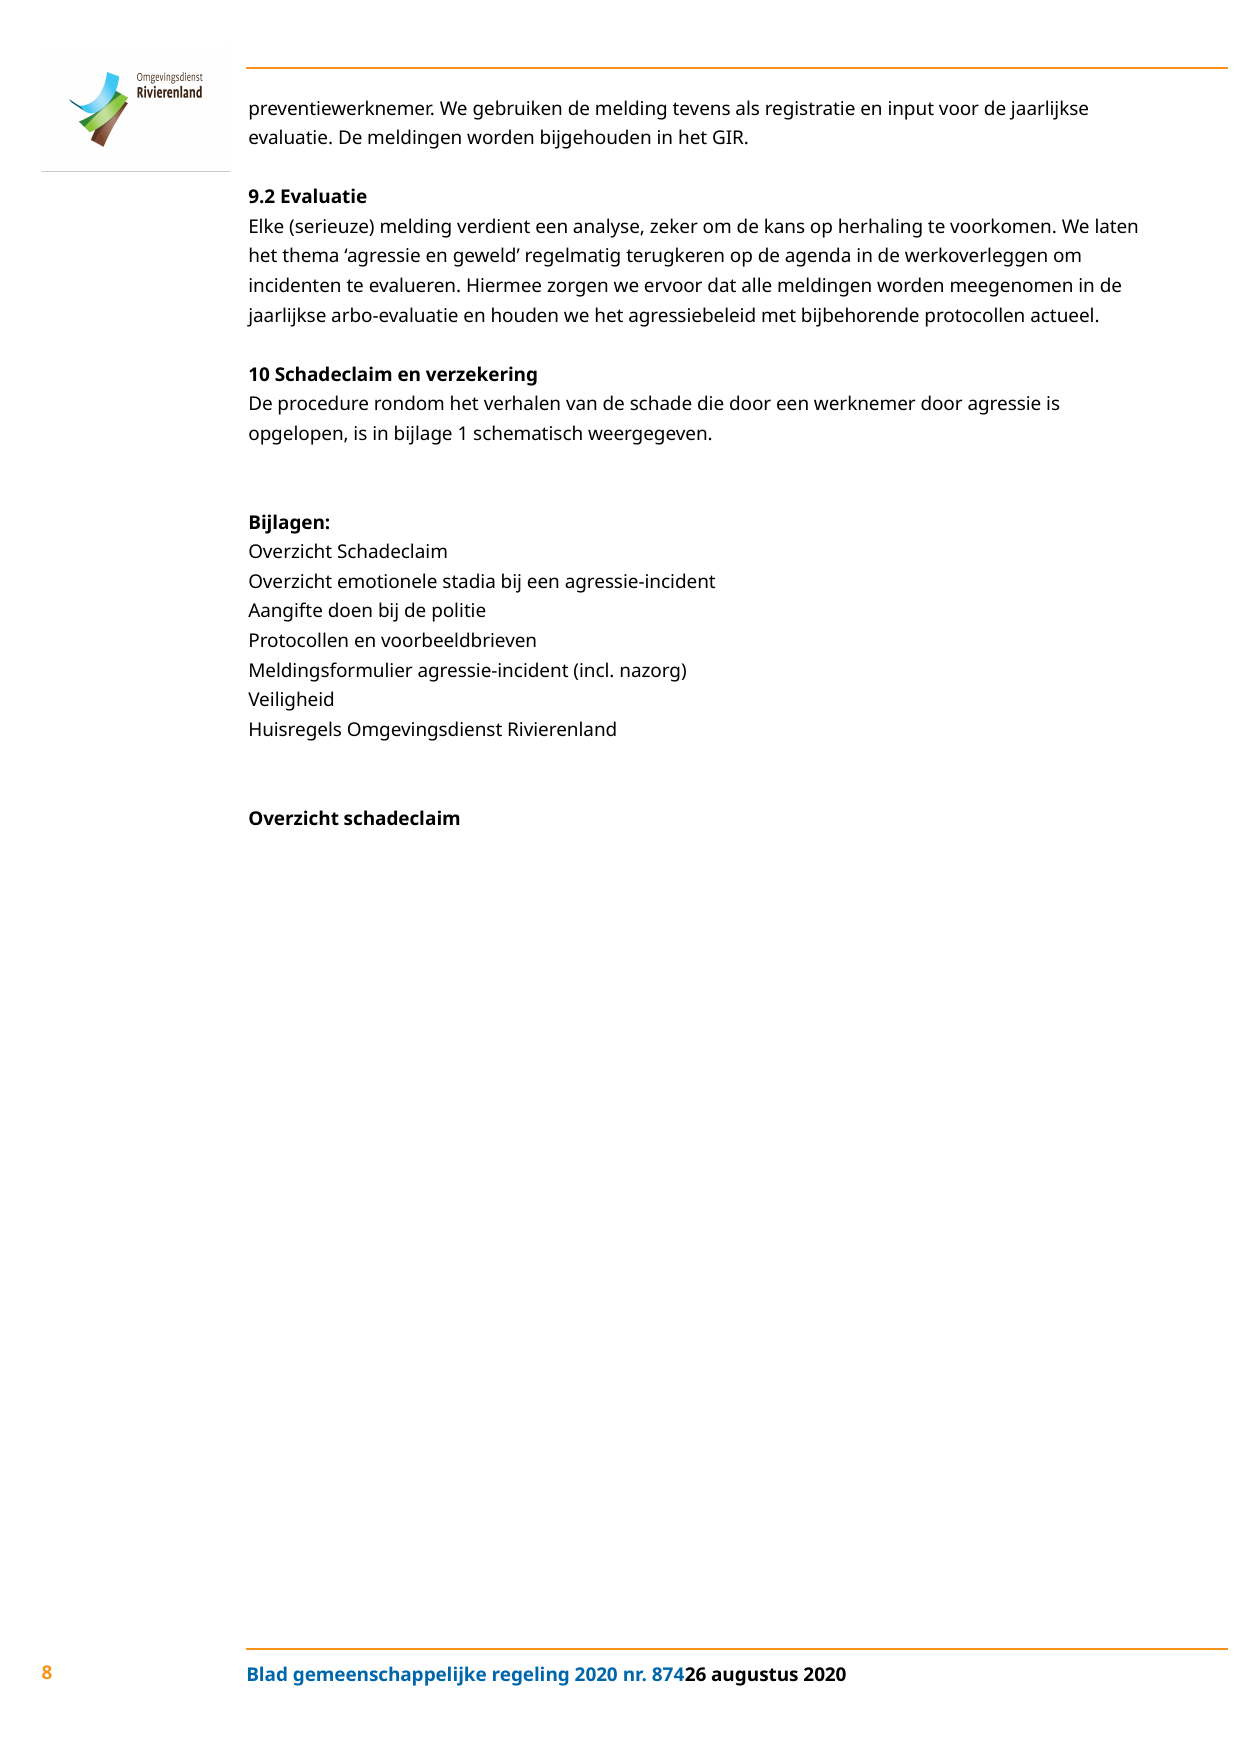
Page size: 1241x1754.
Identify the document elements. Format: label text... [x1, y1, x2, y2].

text Bijlagen: [248, 509, 1152, 535]
text Elke (serieuze) melding verdient een analyse, zeker om de kans op herhaling te voorkomen. We laten het thema ‘agressie en geweld’ regelmatig terugkeren op de agenda in de werkoverleggen om incidenten te evalueren. Hiermee zorgen we ervoor dat alle meldingen worden meegenomen in de jaarlijkse arbo-evaluatie en houden we het agressiebeleid met bijbehorende protocollen actueel. [248, 213, 1152, 328]
text De procedure rondom het verhalen van de schade die door een werknemer door agressie is opgelopen, is in bijlage 1 schematisch weergegeven. [248, 391, 1152, 446]
text Overzicht schadeclaim [248, 805, 1152, 831]
text Meldingsformulier agressie-incident (incl. nazorg) [248, 657, 1152, 683]
picture [41, 47, 231, 172]
text Veiligheid [248, 686, 1152, 712]
text Protocollen en voorbeeldbrieven [248, 627, 1152, 653]
text Aangifte doen bij de politie [248, 598, 1152, 623]
text 10 Schadeclaim en verzekering [248, 361, 1152, 387]
text preventiewerknemer. We gebruiken de melding tevens als registratie en input voor de jaarlijkse evaluatie. De meldingen worden bijgehouden in het GIR. [248, 95, 1152, 150]
text 9.2 Evaluatie [248, 183, 1152, 209]
text Overzicht Schadeclaim [248, 538, 1152, 564]
text Overzicht emotionele stadia bij een agressie-incident [248, 568, 1152, 594]
text Huisregels Omgevingsdienst Rivierenland [248, 716, 1152, 742]
